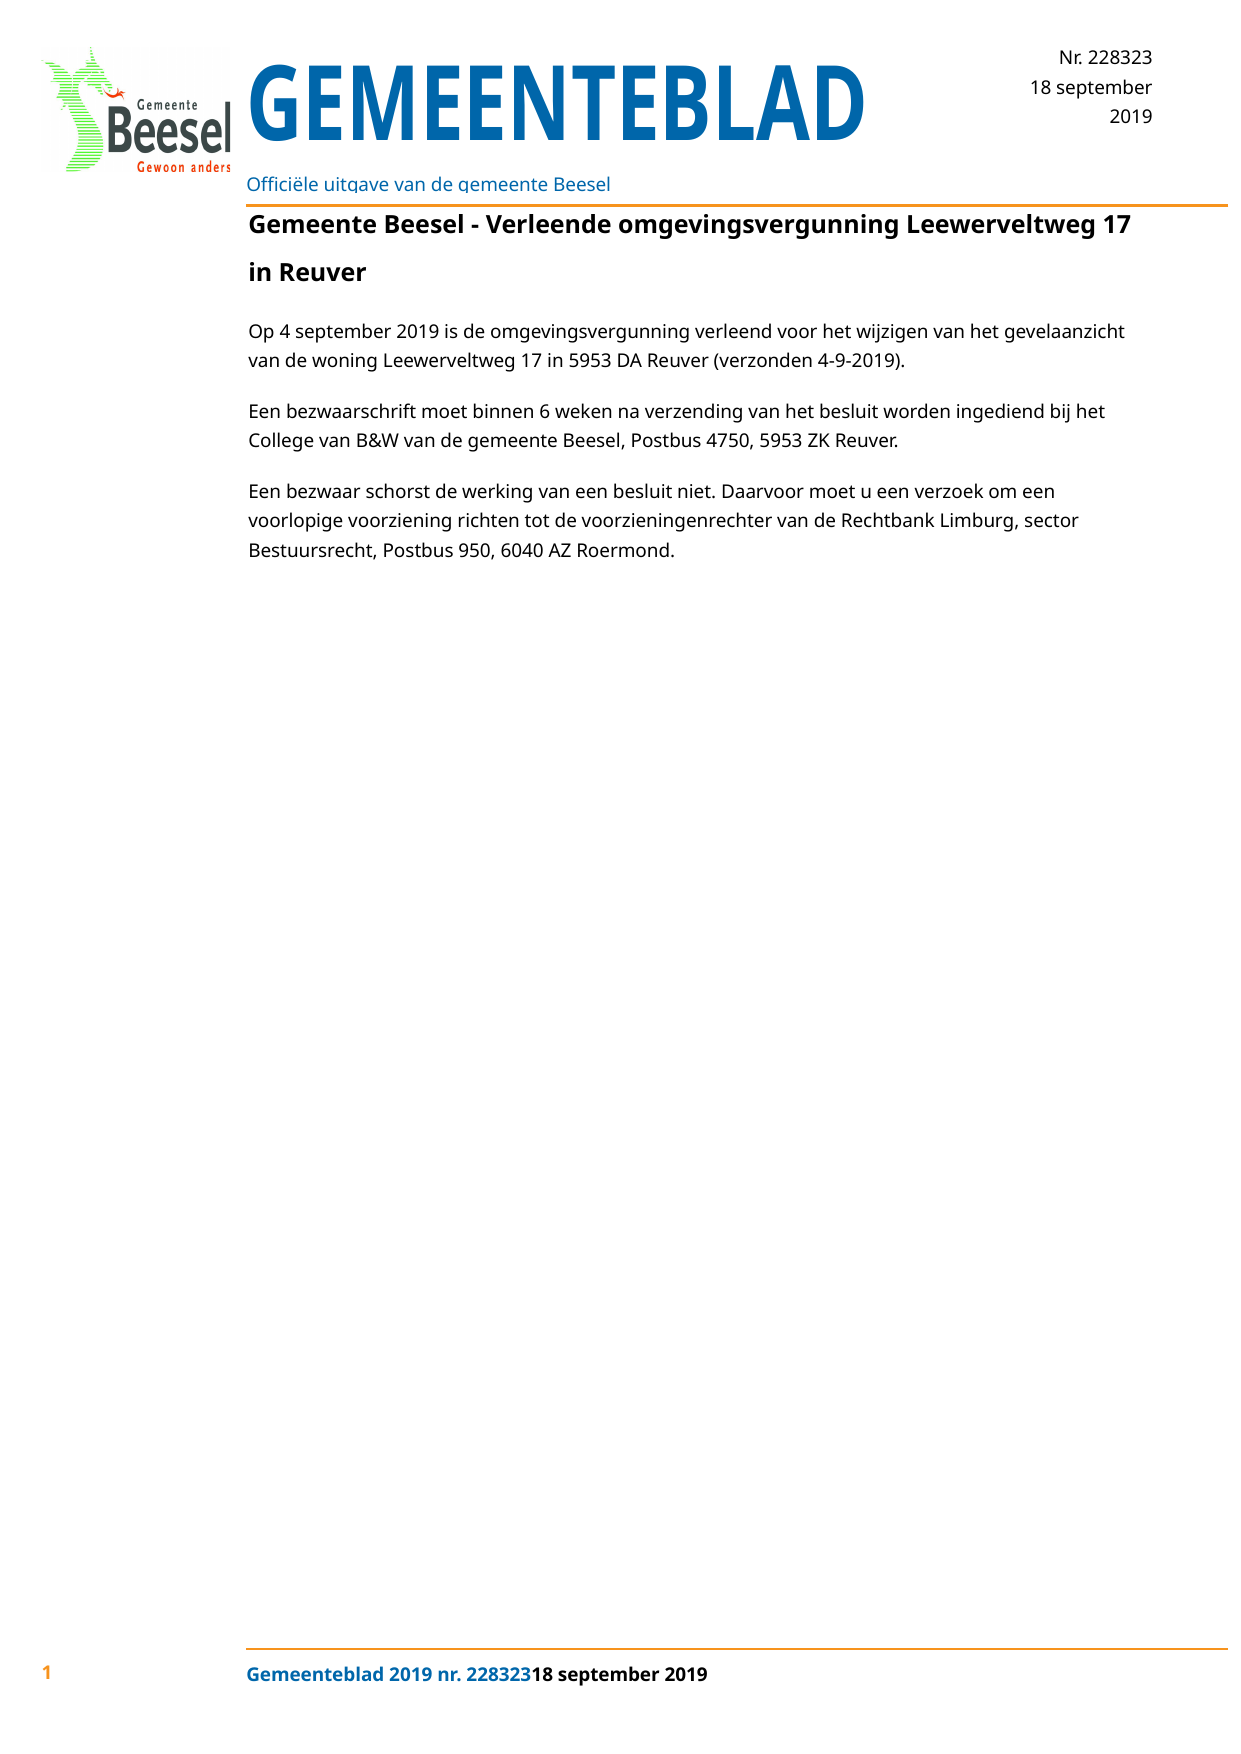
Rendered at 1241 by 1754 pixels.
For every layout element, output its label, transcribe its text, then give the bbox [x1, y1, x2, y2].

text Gemeente Beesel - Verleende omgevingsvergunning Leewerveltweg 17 in Reuver [248, 207, 1152, 288]
picture [41, 47, 231, 172]
text Een bezwaarschrift moet binnen 6 weken na verzending van het besluit worden ingediend bij het College van B&W van de gemeente Beesel, Postbus 4750, 5953 ZK Reuver. [248, 398, 1152, 453]
text Een bezwaar schorst de werking van een besluit niet. Daarvoor moet u een verzoek om een voorlopige voorziening richten tot de voorzieningenrechter van de Rechtbank Limburg, sector Bestuursrecht, Postbus 950, 6040 AZ Roermond. [248, 478, 1152, 563]
text Op 4 september 2019 is de omgevingsvergunning verleend voor het wijzigen van het gevelaanzicht van de woning Leewerveltweg 17 in 5953 DA Reuver (verzonden 4-9-2019). [248, 318, 1152, 373]
